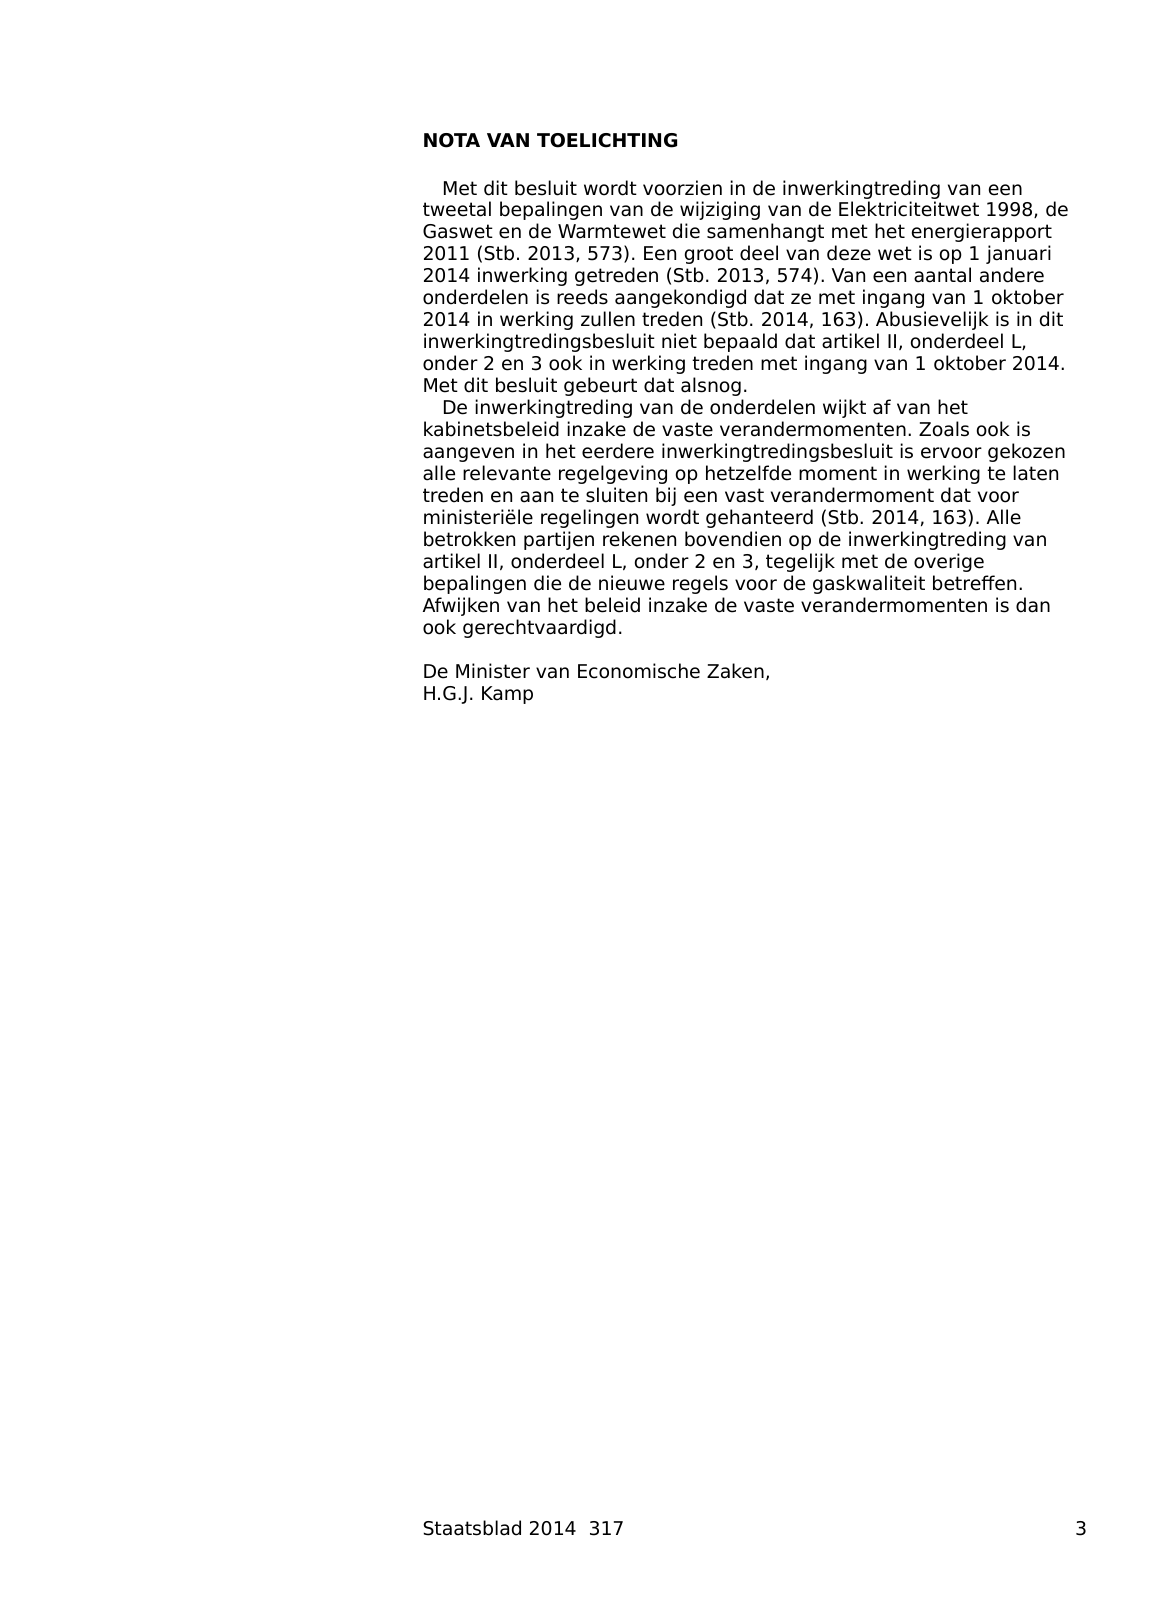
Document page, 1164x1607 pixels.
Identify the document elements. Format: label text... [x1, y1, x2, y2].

text De Minister van Economische Zaken, H.G.J. Kamp [422, 661, 1087, 705]
text Met dit besluit wordt voorzien in de inwerkingtreding van een tweetal bepalingen van de wijziging van de Elektriciteitwet 1998, de Gaswet en de Warmtewet die samenhangt met het energierapport 2011 (Stb. 2013, 573). Een groot deel van deze wet is op 1 januari 2014 inwerking getreden (Stb. 2013, 574). Van een aantal andere onderdelen is reeds aangekondigd dat ze met ingang van 1 oktober 2014 in werking zullen treden (Stb. 2014, 163). Abusievelijk is in dit inwerkingtredingsbesluit niet bepaald dat artikel II, onderdeel L, onder 2 en 3 ook in werking treden met ingang van 1 oktober 2014. Met dit besluit gebeurt dat alsnog. [422, 177, 1087, 397]
subtitle NOTA VAN TOELICHTING [422, 130, 1087, 152]
text De inwerkingtreding van de onderdelen wijkt af van het kabinetsbeleid inzake de vaste verandermomenten. Zoals ook is aangeven in het eerdere inwerkingtredingsbesluit is ervoor gekozen alle relevante regelgeving op hetzelfde moment in werking te laten treden en aan te sluiten bij een vast verandermoment dat voor ministeriële regelingen wordt gehanteerd (Stb. 2014, 163). Alle betrokken partijen rekenen bovendien op de inwerkingtreding van artikel II, onderdeel L, onder 2 en 3, tegelijk met de overige bepalingen die de nieuwe regels voor de gaskwaliteit betreffen. Afwijken van het beleid inzake de vaste verandermomenten is dan ook gerechtvaardigd. [422, 397, 1087, 639]
